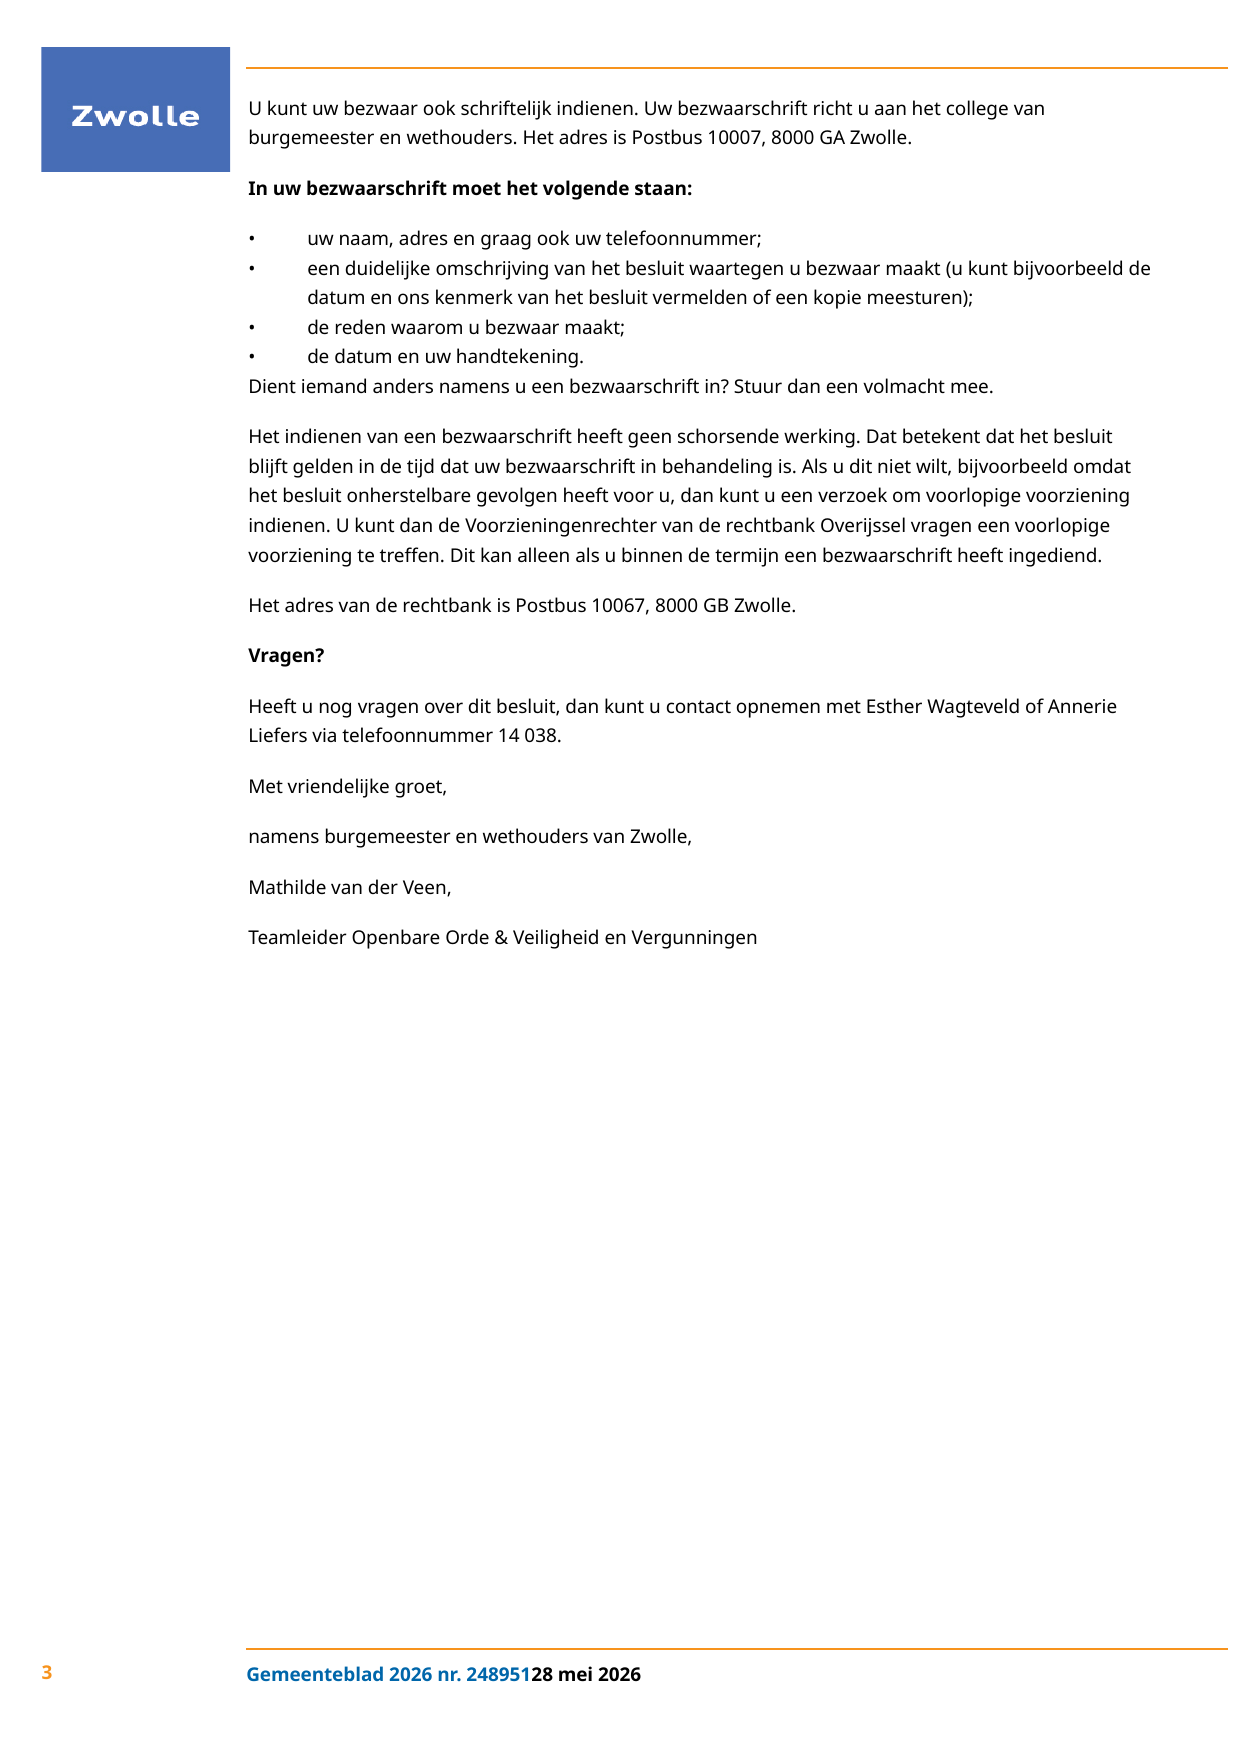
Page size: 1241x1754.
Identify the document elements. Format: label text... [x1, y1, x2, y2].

text U kunt uw bezwaar ook schriftelijk indienen. Uw bezwaarschrift richt u aan het college van burgemeester en wethouders. Het adres is Postbus 10007, 8000 GA Zwolle. [248, 95, 1152, 150]
list een duidelijke omschrijving van het besluit waartegen u bezwaar maakt (u kunt bijvoorbeeld de datum en ons kenmerk van het besluit vermelden of een kopie meesturen); [248, 255, 1152, 310]
text Vragen? [248, 643, 1152, 668]
list uw naam, adres en graag ook uw telefoonnummer; [248, 225, 1152, 251]
text Teamleider Openbare Orde & Veiligheid en Vergunningen [248, 924, 1152, 950]
picture [41, 47, 231, 172]
text Dient iemand anders namens u een bezwaarschrift in? Stuur dan een volmacht mee. [248, 373, 1152, 399]
text In uw bezwaarschrift moet het volgende staan: [248, 175, 1152, 201]
list de reden waarom u bezwaar maakt; [248, 314, 1152, 340]
text namens burgemeester en wethouders van Zwolle, [248, 823, 1152, 849]
text Het indienen van een bezwaarschrift heeft geen schorsende werking. Dat betekent dat het besluit blijft gelden in de tijd dat uw bezwaarschrift in behandeling is. Als u dit niet wilt, bijvoorbeeld omdat het besluit onherstelbare gevolgen heeft voor u, dan kunt u een verzoek om voorlopige voorziening indienen. U kunt dan de Voorzieningenrechter van de rechtbank Overijssel vragen een voorlopige voorziening te treffen. Dit kan alleen als u binnen de termijn een bezwaarschrift heeft ingediend. [248, 423, 1152, 568]
text Heeft u nog vragen over dit besluit, dan kunt u contact opnemen met Esther Wagteveld of Annerie Liefers via telefoonnummer 14 038. [248, 693, 1152, 748]
text Het adres van de rechtbank is Postbus 10067, 8000 GB Zwolle. [248, 592, 1152, 618]
text Met vriendelijke groet, [248, 773, 1152, 799]
list de datum en uw handtekening. [248, 343, 1152, 369]
text Mathilde van der Veen, [248, 874, 1152, 900]
